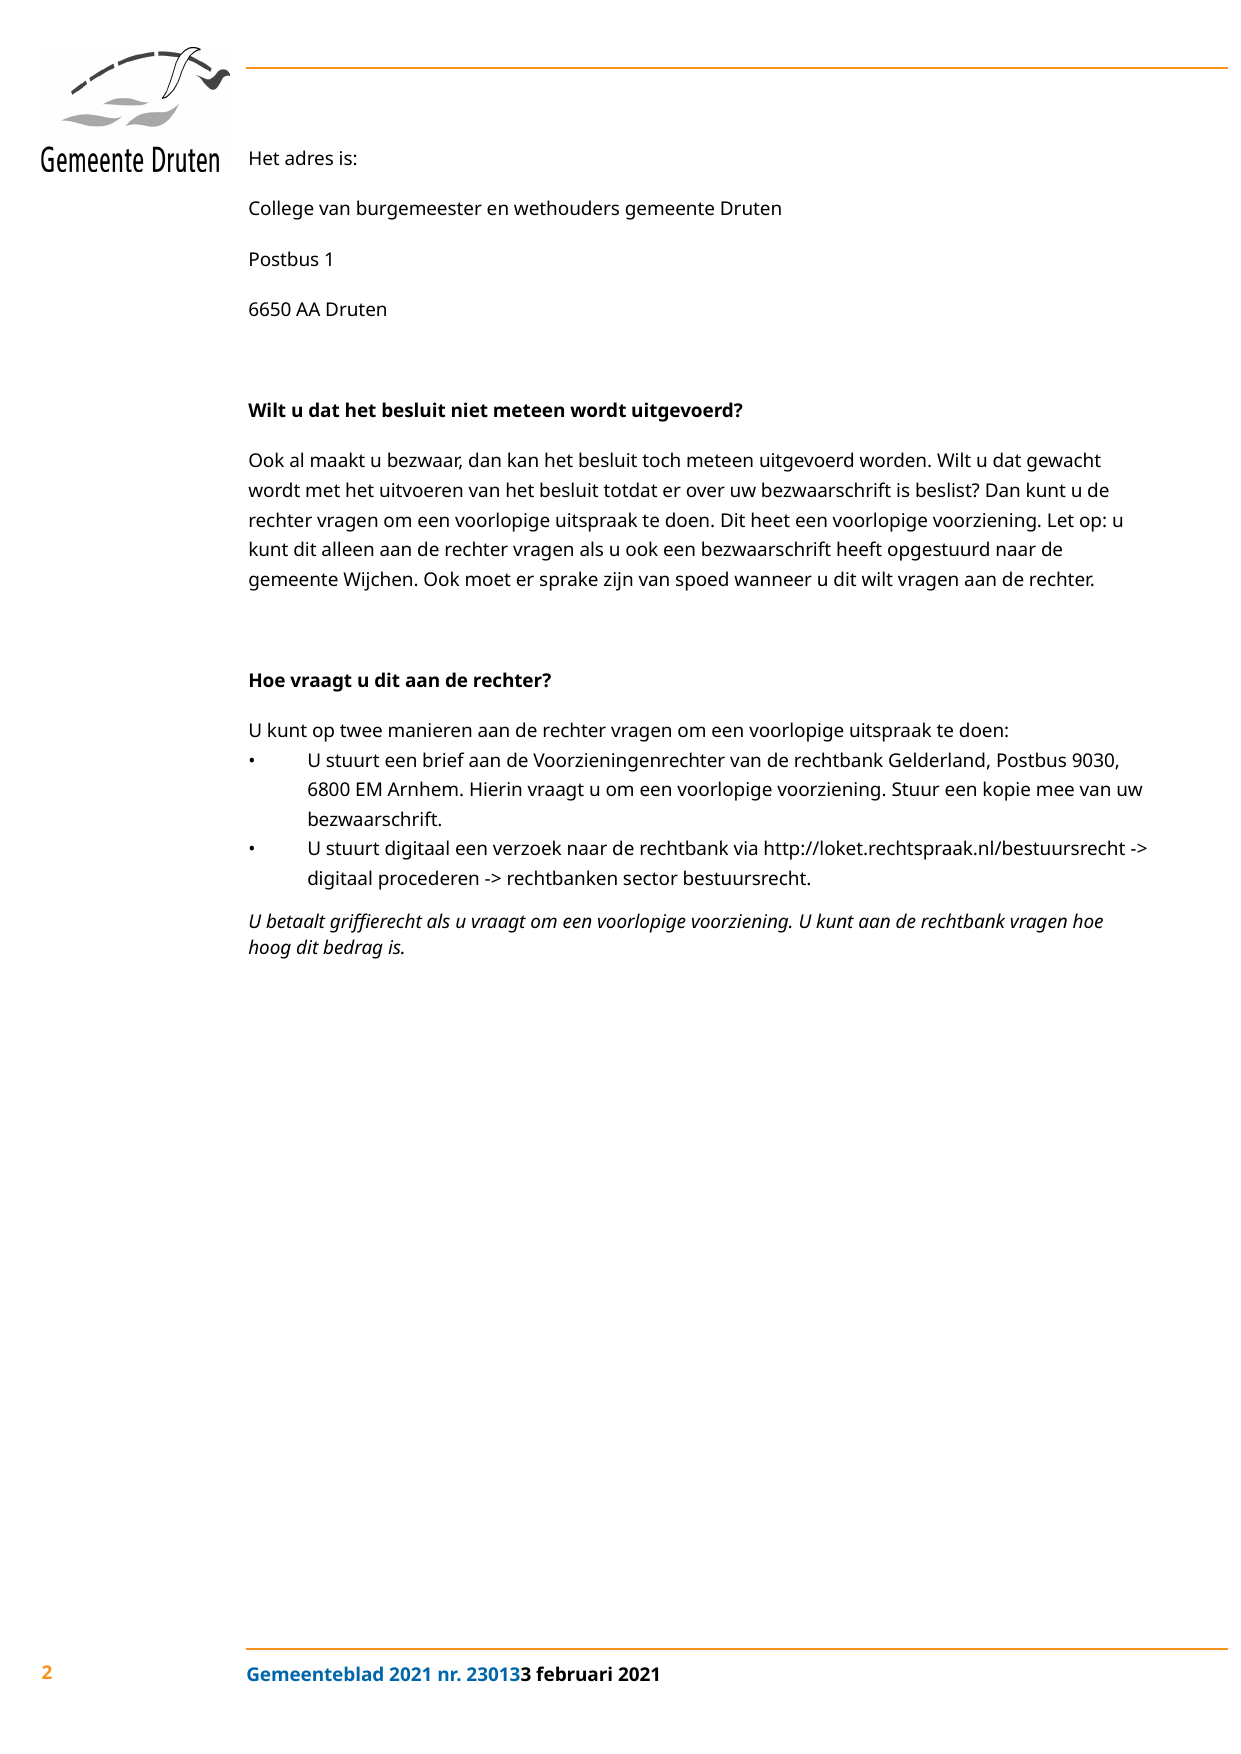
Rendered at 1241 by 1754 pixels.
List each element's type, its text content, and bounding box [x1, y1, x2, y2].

text Wilt u dat het besluit niet meteen wordt uitgevoerd? [248, 397, 1152, 423]
text U betaalt griffierecht als u vraagt om een voorlopige voorziening. U kunt aan de rechtbank vragen hoe hoog dit bedrag is. [248, 908, 1152, 960]
list U stuurt een brief aan de Voorzieningenrechter van de rechtbank Gelderland, Postbus 9030, 6800 EM Arnhem. Hierin vraagt u om een voorlopige voorziening. Stuur een kopie mee van uw bezwaarschrift. [248, 747, 1152, 832]
text Het adres is: [248, 145, 1152, 171]
text College van burgemeester en wethouders gemeente Druten [248, 196, 1152, 221]
picture [41, 47, 231, 172]
text U kunt op twee manieren aan de rechter vragen om een voorlopige uitspraak te doen: [248, 717, 1152, 743]
text Hoe vraagt u dit aan de rechter? [248, 667, 1152, 693]
list U stuurt digitaal een verzoek naar de rechtbank via http://loket.rechtspraak.nl/bestuursrecht -> digitaal procederen -> rechtbanken sector bestuursrecht. [248, 836, 1152, 891]
text Postbus 1 [248, 246, 1152, 272]
text Ook al maakt u bezwaar, dan kan het besluit toch meteen uitgevoerd worden. Wilt u dat gewacht wordt met het uitvoeren van het besluit totdat er over uw bezwaarschrift is beslist? Dan kunt u de rechter vragen om een voorlopige uitspraak te doen. Dit heet een voorlopige voorziening. Let op: u kunt dit alleen aan de rechter vragen als u ook een bezwaarschrift heeft opgestuurd naar de gemeente Wijchen. Ook moet er sprake zijn van spoed wanneer u dit wilt vragen aan de rechter. [248, 448, 1152, 592]
text 6650 AA Druten [248, 296, 1152, 322]
